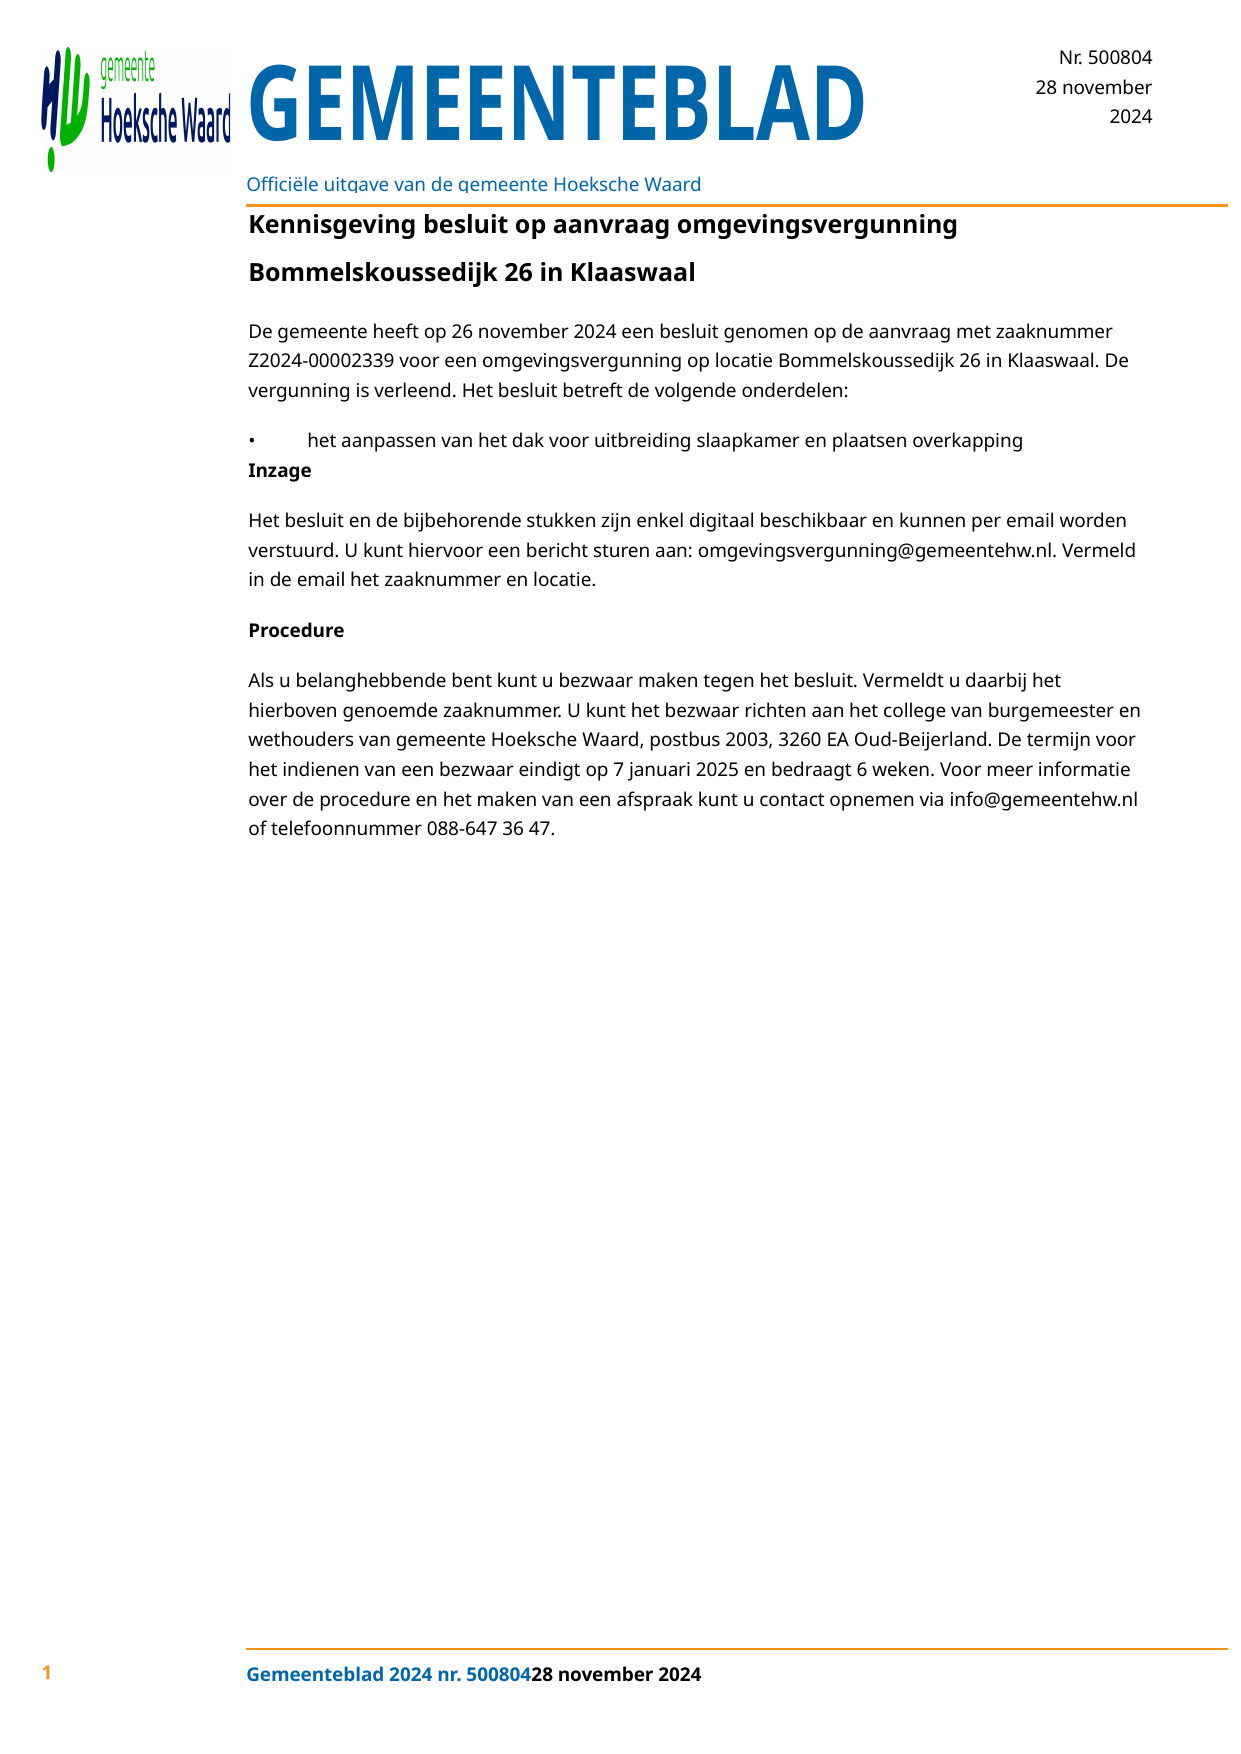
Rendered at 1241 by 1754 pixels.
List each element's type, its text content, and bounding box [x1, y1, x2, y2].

text Het besluit en de bijbehorende stukken zijn enkel digitaal beschikbaar en kunnen per email worden verstuurd. U kunt hiervoor een bericht sturen aan: omgevingsvergunning@gemeentehw.nl. Vermeld in de email het zaaknummer en locatie. [248, 507, 1152, 592]
text De gemeente heeft op 26 november 2024 een besluit genomen op de aanvraag met zaaknummer Z2024-00002339 voor een omgevingsvergunning op locatie Bommelskoussedijk 26 in Klaaswaal. De vergunning is verleend. Het besluit betreft de volgende onderdelen: [248, 318, 1152, 403]
text Kennisgeving besluit op aanvraag omgevingsvergunning Bommelskoussedijk 26 in Klaaswaal [248, 207, 1152, 288]
text Inzage [248, 457, 1152, 483]
text Procedure [248, 617, 1152, 643]
list het aanpassen van het dak voor uitbreiding slaapkamer en plaatsen overkapping [248, 427, 1152, 453]
picture [41, 47, 231, 172]
text Als u belanghebbende bent kunt u bezwaar maken tegen het besluit. Vermeldt u daarbij het hierboven genoemde zaaknummer. U kunt het bezwaar richten aan het college van burgemeester en wethouders van gemeente Hoeksche Waard, postbus 2003, 3260 EA Oud-Beijerland. De termijn voor het indienen van een bezwaar eindigt op 7 januari 2025 en bedraagt 6 weken. Voor meer informatie over de procedure en het maken van een afspraak kunt u contact opnemen via info@gemeentehw.nl of telefoonnummer 088-647 36 47. [248, 667, 1152, 841]
